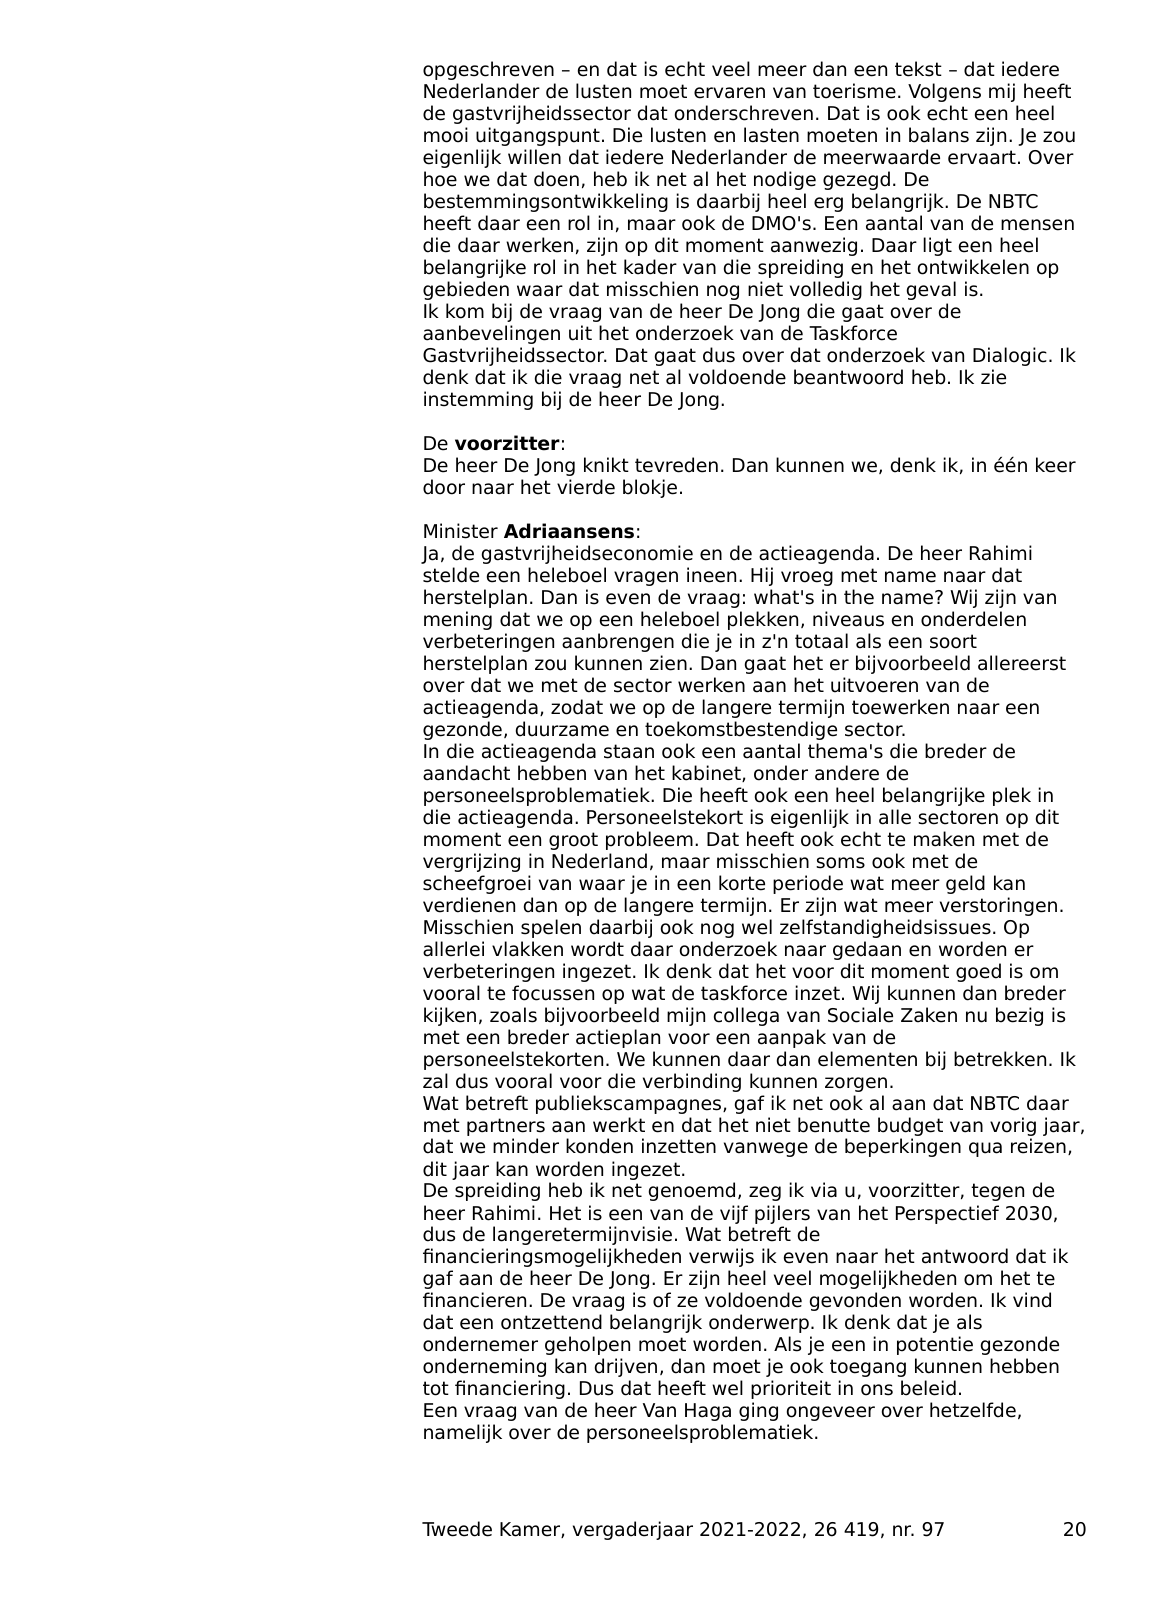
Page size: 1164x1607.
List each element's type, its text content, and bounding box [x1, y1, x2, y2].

text De voorzitter: [422, 433, 1087, 455]
text De heer De Jong knikt tevreden. Dan kunnen we, denk ik, in één keer door naar het vierde blokje. [422, 455, 1087, 499]
text Ja, de gastvrijheidseconomie en de actieagenda. De heer Rahimi stelde een heleboel vragen ineen. Hij vroeg met name naar dat herstelplan. Dan is even de vraag: what's in the name? Wij zijn van mening dat we op een heleboel plekken, niveaus en onderdelen verbeteringen aanbrengen die je in z'n totaal als een soort herstelplan zou kunnen zien. Dan gaat het er bijvoorbeeld allereerst over dat we met de sector werken aan het uitvoeren van de actieagenda, zodat we op de langere termijn toewerken naar een gezonde, duurzame en toekomstbestendige sector. [422, 543, 1087, 741]
text In die actieagenda staan ook een aantal thema's die breder de aandacht hebben van het kabinet, onder andere de personeelsproblematiek. Die heeft ook een heel belangrijke plek in die actieagenda. Personeelstekort is eigenlijk in alle sectoren op dit moment een groot probleem. Dat heeft ook echt te maken met de vergrijzing in Nederland, maar misschien soms ook met de scheefgroei van waar je in een korte periode wat meer geld kan verdienen dan op de langere termijn. Er zijn wat meer verstoringen. Misschien spelen daarbij ook nog wel zelfstandigheidsissues. Op allerlei vlakken wordt daar onderzoek naar gedaan en worden er verbeteringen ingezet. Ik denk dat het voor dit moment goed is om vooral te focussen op wat de taskforce inzet. Wij kunnen dan breder kijken, zoals bijvoorbeeld mijn collega van Sociale Zaken nu bezig is met een breder actieplan voor een aanpak van de personeelstekorten. We kunnen daar dan elementen bij betrekken. Ik zal dus vooral voor die verbinding kunnen zorgen. [422, 741, 1087, 1092]
text opgeschreven – en dat is echt veel meer dan een tekst – dat iedere Nederlander de lusten moet ervaren van toerisme. Volgens mij heeft de gastvrijheidssector dat onderschreven. Dat is ook echt een heel mooi uitgangspunt. Die lusten en lasten moeten in balans zijn. Je zou eigenlijk willen dat iedere Nederlander de meerwaarde ervaart. Over hoe we dat doen, heb ik net al het nodige gezegd. De bestemmingsontwikkeling is daarbij heel erg belangrijk. De NBTC heeft daar een rol in, maar ook de DMO's. Een aantal van de mensen die daar werken, zijn op dit moment aanwezig. Daar ligt een heel belangrijke rol in het kader van die spreiding en het ontwikkelen op gebieden waar dat misschien nog niet volledig het geval is. [422, 59, 1087, 301]
text Ik kom bij de vraag van de heer De Jong die gaat over de aanbevelingen uit het onderzoek van de Taskforce Gastvrijheidssector. Dat gaat dus over dat onderzoek van Dialogic. Ik denk dat ik die vraag net al voldoende beantwoord heb. Ik zie instemming bij de heer De Jong. [422, 301, 1087, 411]
text De spreiding heb ik net genoemd, zeg ik via u, voorzitter, tegen de heer Rahimi. Het is een van de vijf pijlers van het Perspectief 2030, dus de langeretermijnvisie. Wat betreft de financieringsmogelijkheden verwijs ik even naar het antwoord dat ik gaf aan de heer De Jong. Er zijn heel veel mogelijkheden om het te financieren. De vraag is of ze voldoende gevonden worden. Ik vind dat een ontzettend belangrijk onderwerp. Ik denk dat je als ondernemer geholpen moet worden. Als je een in potentie gezonde onderneming kan drijven, dan moet je ook toegang kunnen hebben tot financiering. Dus dat heeft wel prioriteit in ons beleid. [422, 1180, 1087, 1400]
text Minister Adriaansens: [422, 521, 1087, 543]
text Wat betreft publiekscampagnes, gaf ik net ook al aan dat NBTC daar met partners aan werkt en dat het niet benutte budget van vorig jaar, dat we minder konden inzetten vanwege de beperkingen qua reizen, dit jaar kan worden ingezet. [422, 1092, 1087, 1180]
text Een vraag van de heer Van Haga ging ongeveer over hetzelfde, namelijk over de personeelsproblematiek. [422, 1400, 1087, 1444]
